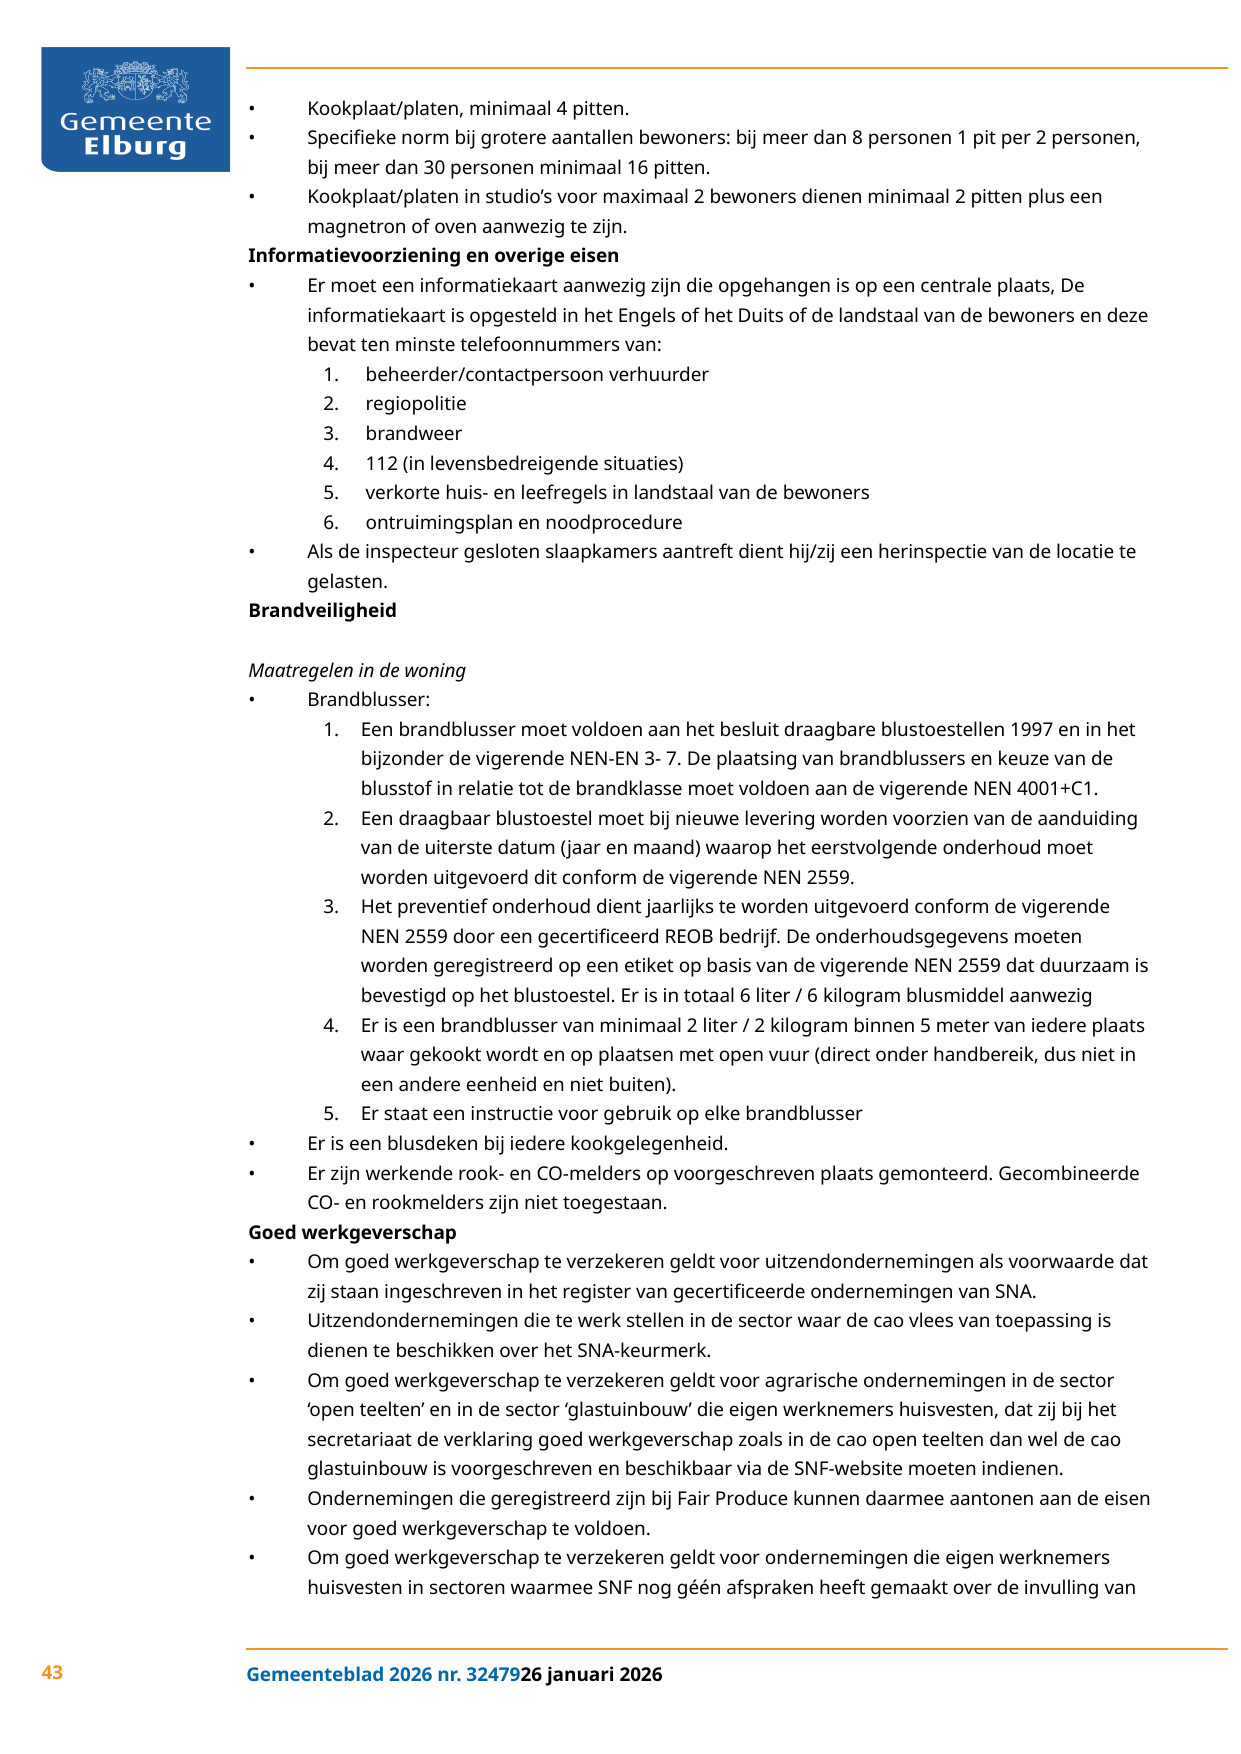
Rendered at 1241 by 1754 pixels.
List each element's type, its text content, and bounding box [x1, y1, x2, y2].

list ­ regiopolitie [323, 391, 1152, 416]
list Een brandblusser moet voldoen aan het besluit draagbare blustoestellen 1997 en in het bijzonder de vigerende NEN-EN 3- 7. De plaatsing van brandblussers en keuze van de blusstof in relatie tot de brandklasse moet voldoen aan de vigerende NEN 4001+C1. [323, 716, 1152, 801]
list ­ beheerder/contactpersoon verhuurder [323, 361, 1152, 387]
list Brandblusser: [248, 686, 1152, 712]
list Een draagbaar blustoestel moet bij nieuwe levering worden voorzien van de aanduiding van de uiterste datum (jaar en maand) waarop het eerstvolgende onderhoud moet worden uitgevoerd dit conform de vigerende NEN 2559. [323, 805, 1152, 890]
list Om goed werkgeverschap te verzekeren geldt voor uitzendondernemingen als voorwaarde dat zij staan ingeschreven in het register van gecertificeerde ondernemingen van SNA. [248, 1248, 1152, 1304]
list Er zijn werkende rook- en CO-melders op voorgeschreven plaats gemonteerd. Gecombineerde CO- en rookmelders zijn niet toegestaan. [248, 1160, 1152, 1215]
list ­ ontruimingsplan en noodprocedure [323, 509, 1152, 535]
list ­ 112 (in levensbedreigende situaties) [323, 450, 1152, 476]
list ­ brandweer [323, 420, 1152, 446]
list Er moet een informatiekaart aanwezig zijn die opgehangen is op een centrale plaats, De informatiekaart is opgesteld in het Engels of het Duits of de landstaal van de bewoners en deze bevat ten minste telefoonnummers van: [248, 272, 1152, 357]
text Informatievoorziening en overige eisen [248, 243, 1152, 268]
list Uitzendondernemingen die te werk stellen in de sector waar de cao vlees van toepassing is dienen te beschikken over het SNA-keurmerk. [248, 1308, 1152, 1363]
list Specifieke norm bij grotere aantallen bewoners: bij meer dan 8 personen 1 pit per 2 personen, bij meer dan 30 personen minimaal 16 pitten. [248, 124, 1152, 180]
text Brandveiligheid [248, 598, 1152, 623]
list ­ verkorte huis- en leefregels in landstaal van de bewoners [323, 479, 1152, 505]
list Kookplaat/platen in studio’s voor maximaal 2 bewoners dienen minimaal 2 pitten plus een magnetron of oven aanwezig te zijn. [248, 183, 1152, 239]
list Om goed werkgeverschap te verzekeren geldt voor agrarische ondernemingen in de sector ‘open teelten’ en in de sector ‘glastuinbouw’ die eigen werknemers huisvesten, dat zij bij het secretariaat de verklaring goed werkgeverschap zoals in de cao open teelten dan wel de cao glastuinbouw is voorgeschreven en beschikbaar via de SNF-website moeten indienen. [248, 1367, 1152, 1481]
list Het preventief onderhoud dient jaarlijks te worden uitgevoerd conform de vigerende NEN 2559 door een gecertificeerd REOB bedrijf. De onderhoudsgegevens moeten worden geregistreerd op een etiket op basis van de vigerende NEN 2559 dat duurzaam is bevestigd op het blustoestel. Er is in totaal 6 liter / 6 kilogram blusmiddel aanwezig [323, 893, 1152, 1008]
picture [41, 47, 231, 172]
list Er is een blusdeken bij iedere kookgelegenheid. [248, 1130, 1152, 1156]
list Als de inspecteur gesloten slaapkamers aantreft dient hij/zij een herinspectie van de locatie te gelasten. [248, 538, 1152, 594]
list Ondernemingen die geregistreerd zijn bij Fair Produce kunnen daarmee aantonen aan de eisen voor goed werkgeverschap te voldoen. [248, 1485, 1152, 1541]
list Kookplaat/platen, minimaal 4 pitten. [248, 95, 1152, 121]
list Om goed werkgeverschap te verzekeren geldt voor ondernemingen die eigen werknemers huisvesten in sectoren waarmee SNF nog géén afspraken heeft gemaakt over de invulling van [248, 1544, 1152, 1600]
list Er staat een instructie voor gebruik op elke brandblusser [323, 1101, 1152, 1126]
text Goed werkgeverschap [248, 1219, 1152, 1245]
text Maatregelen in de woning [248, 657, 1152, 683]
list Er is een brandblusser van minimaal 2 liter / 2 kilogram binnen 5 meter van iedere plaats waar gekookt wordt en op plaatsen met open vuur (direct onder handbereik, dus niet in een andere eenheid en niet buiten). [323, 1012, 1152, 1097]
